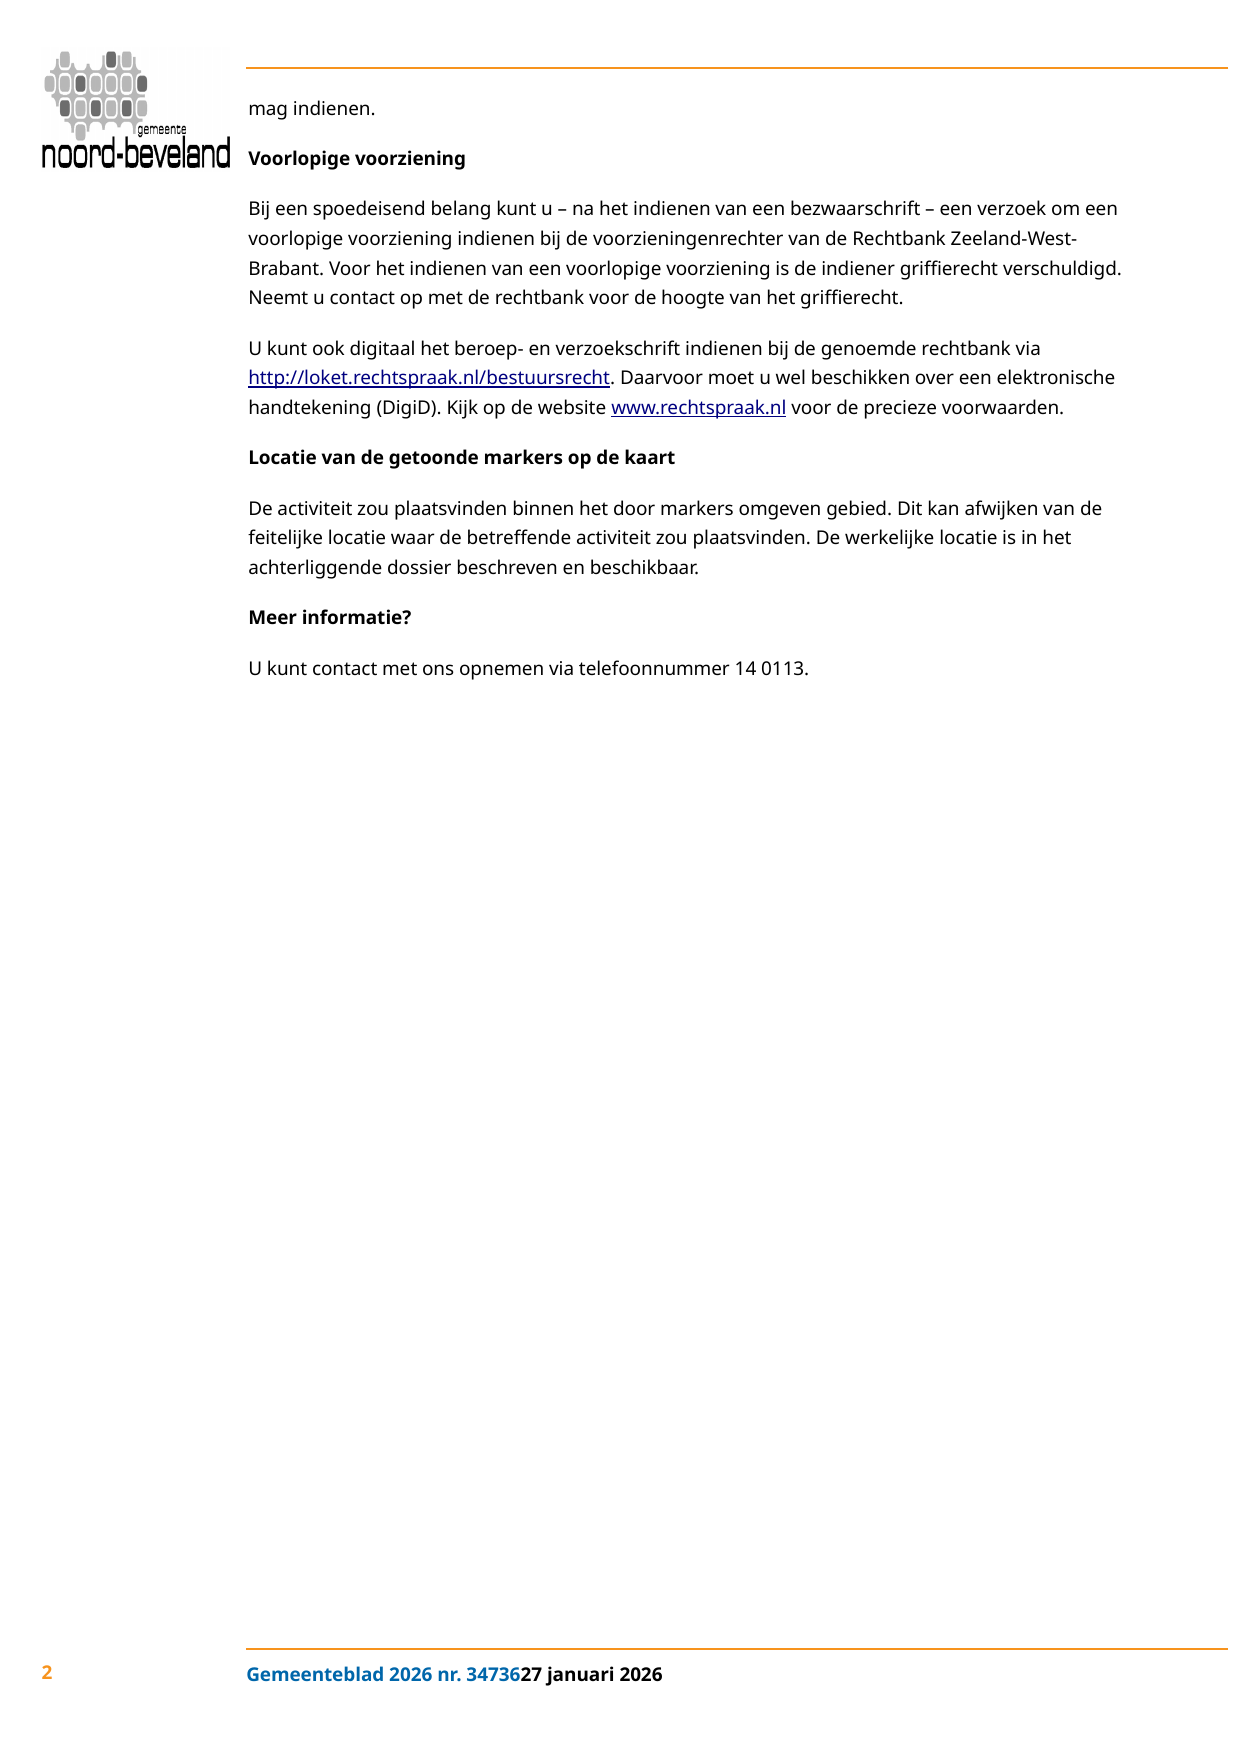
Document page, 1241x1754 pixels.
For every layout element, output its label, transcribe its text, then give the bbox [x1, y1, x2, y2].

text Meer informatie? [248, 604, 1152, 630]
picture [41, 47, 231, 172]
text Bij een spoedeisend belang kunt u – na het indienen van een bezwaarschrift – een verzoek om een voorlopige voorziening indienen bij de voorzieningenrechter van de Rechtbank Zeeland-West-Brabant. Voor het indienen van een voorlopige voorziening is de indiener griffierecht verschuldigd. Neemt u contact op met de rechtbank voor de hoogte van het griffierecht. [248, 196, 1152, 310]
text Voorlopige voorziening [248, 145, 1152, 171]
text De activiteit zou plaatsvinden binnen het door markers omgeven gebied. Dit kan afwijken van de feitelijke locatie waar de betreffende activiteit zou plaatsvinden. De werkelijke locatie is in het achterliggende dossier beschreven en beschikbaar. [248, 495, 1152, 580]
text Locatie van de getoonde markers op de kaart [248, 444, 1152, 470]
text U kunt contact met ons opnemen via telefoonnummer 14 0113. [248, 655, 1152, 681]
text U kunt ook digitaal het beroep- en verzoekschrift indienen bij de genoemde rechtbank via http://loket.rechtspraak.nl/bestuursrecht. Daarvoor moet u wel beschikken over een elektronische handtekening (DigiD). Kijk op de website www.rechtspraak.nl voor de precieze voorwaarden. [248, 335, 1152, 420]
text mag indienen. [248, 95, 1152, 121]
